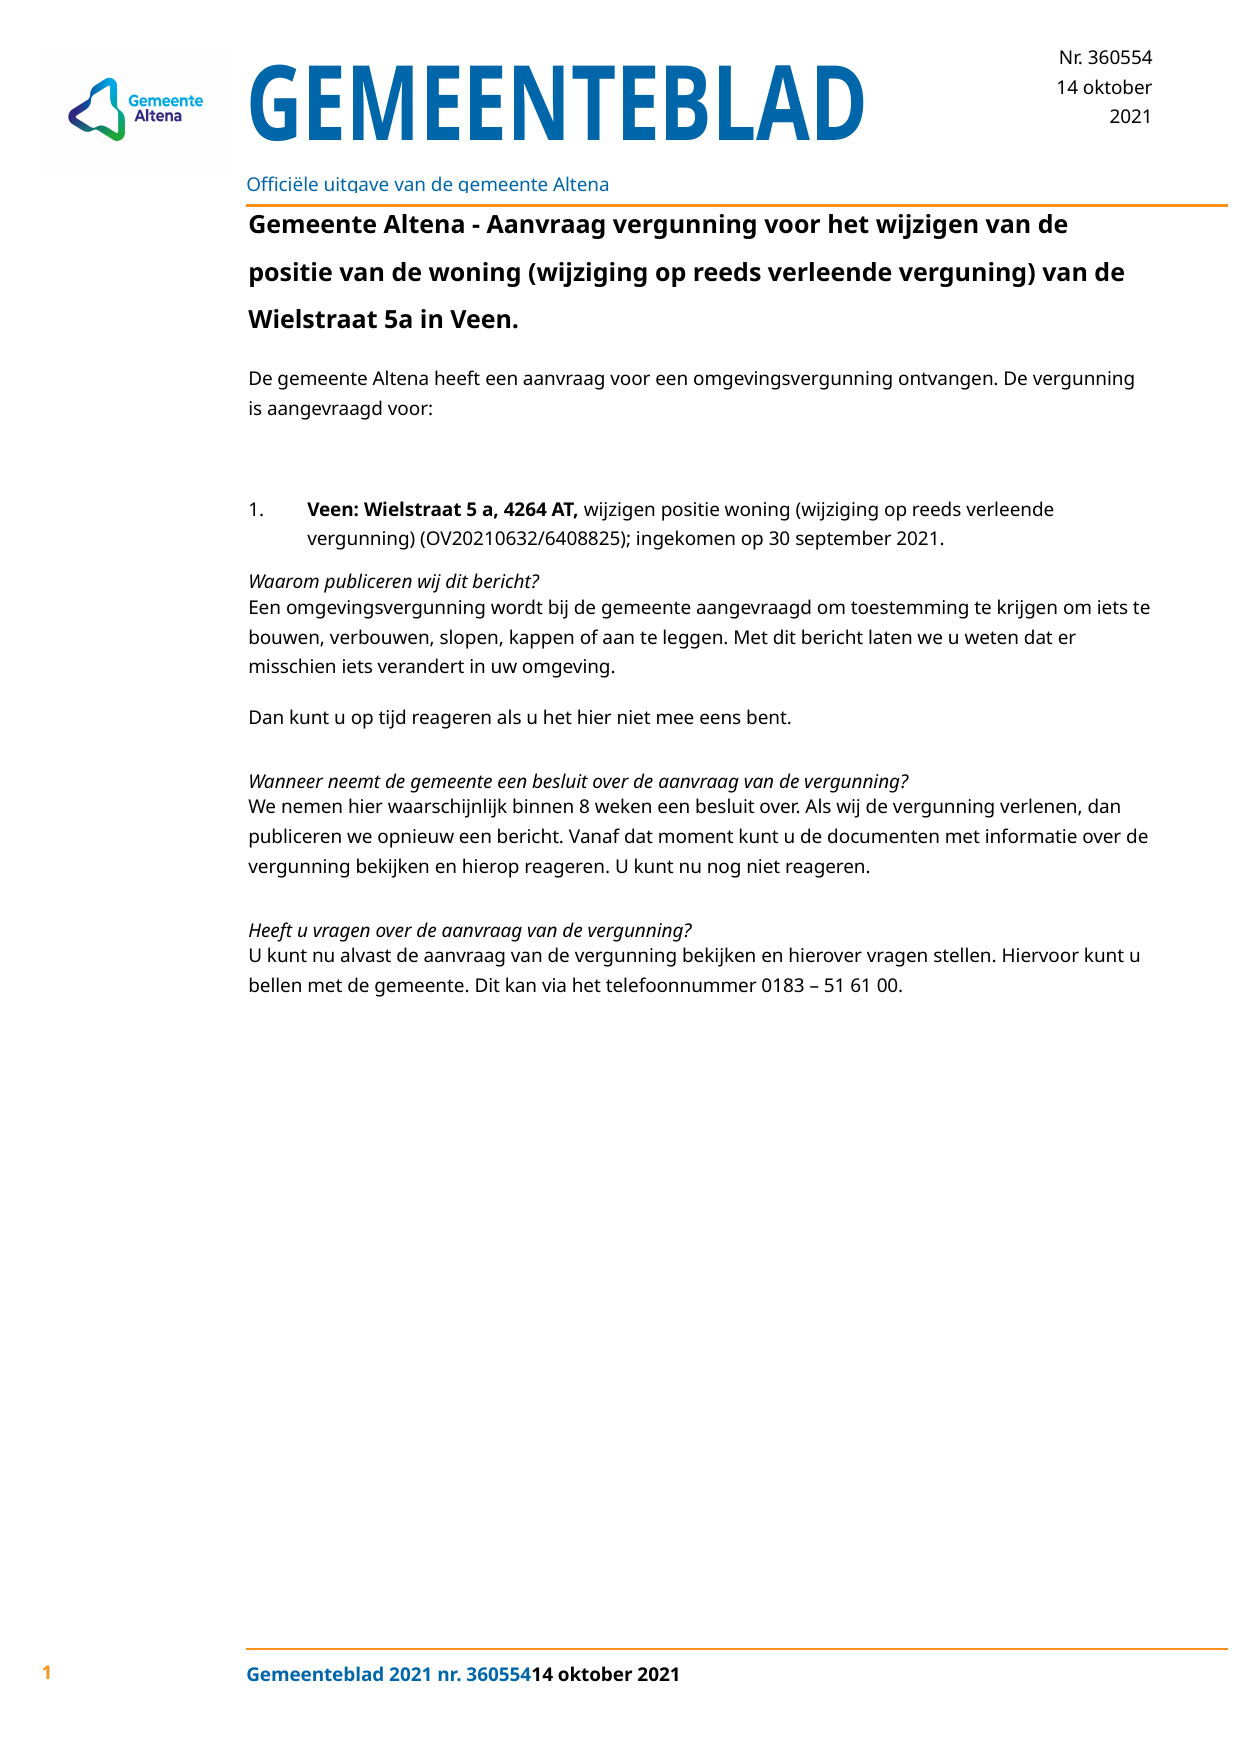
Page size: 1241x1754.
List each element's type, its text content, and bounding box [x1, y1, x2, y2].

text Dan kunt u op tijd reageren als u het hier niet mee eens bent. [248, 704, 1152, 730]
text De gemeente Altena heeft een aanvraag voor een omgevingsvergunning ontvangen. De vergunning is aangevraagd voor: [248, 366, 1152, 421]
list Veen: Wielstraat 5 a, 4264 AT, wijzigen positie woning (wijziging op reeds verleende vergunning) (OV20210632/6408825); ingekomen op 30 september 2021. [248, 496, 1152, 551]
picture [41, 47, 231, 172]
text Heeft u vragen over de aanvraag van de vergunning? [248, 917, 1152, 942]
text Een omgevingsvergunning wordt bij de gemeente aangevraagd om toestemming te krijgen om iets te bouwen, verbouwen, slopen, kappen of aan te leggen. Met dit bericht laten we u weten dat er misschien iets verandert in uw omgeving. [248, 594, 1152, 679]
text We nemen hier waarschijnlijk binnen 8 weken een besluit over. Als wij de vergunning verlenen, dan publiceren we opnieuw een bericht. Vanaf dat moment kunt u de documenten met informatie over de vergunning bekijken en hierop reageren. U kunt nu nog niet reageren. [248, 794, 1152, 878]
text Wanneer neemt de gemeente een besluit over de aanvraag van de vergunning? [248, 768, 1152, 794]
text Waarom publiceren wij dit bericht? [248, 569, 1152, 594]
text Gemeente Altena - Aanvraag vergunning voor het wijzigen van de positie van de woning (wijziging op reeds verleende verguning) van de Wielstraat 5a in Veen. [248, 207, 1152, 336]
text U kunt nu alvast de aanvraag van de vergunning bekijken en hierover vragen stellen. Hiervoor kunt u bellen met de gemeente. Dit kan via het telefoonnummer 0183 – 51 61 00. [248, 942, 1152, 998]
